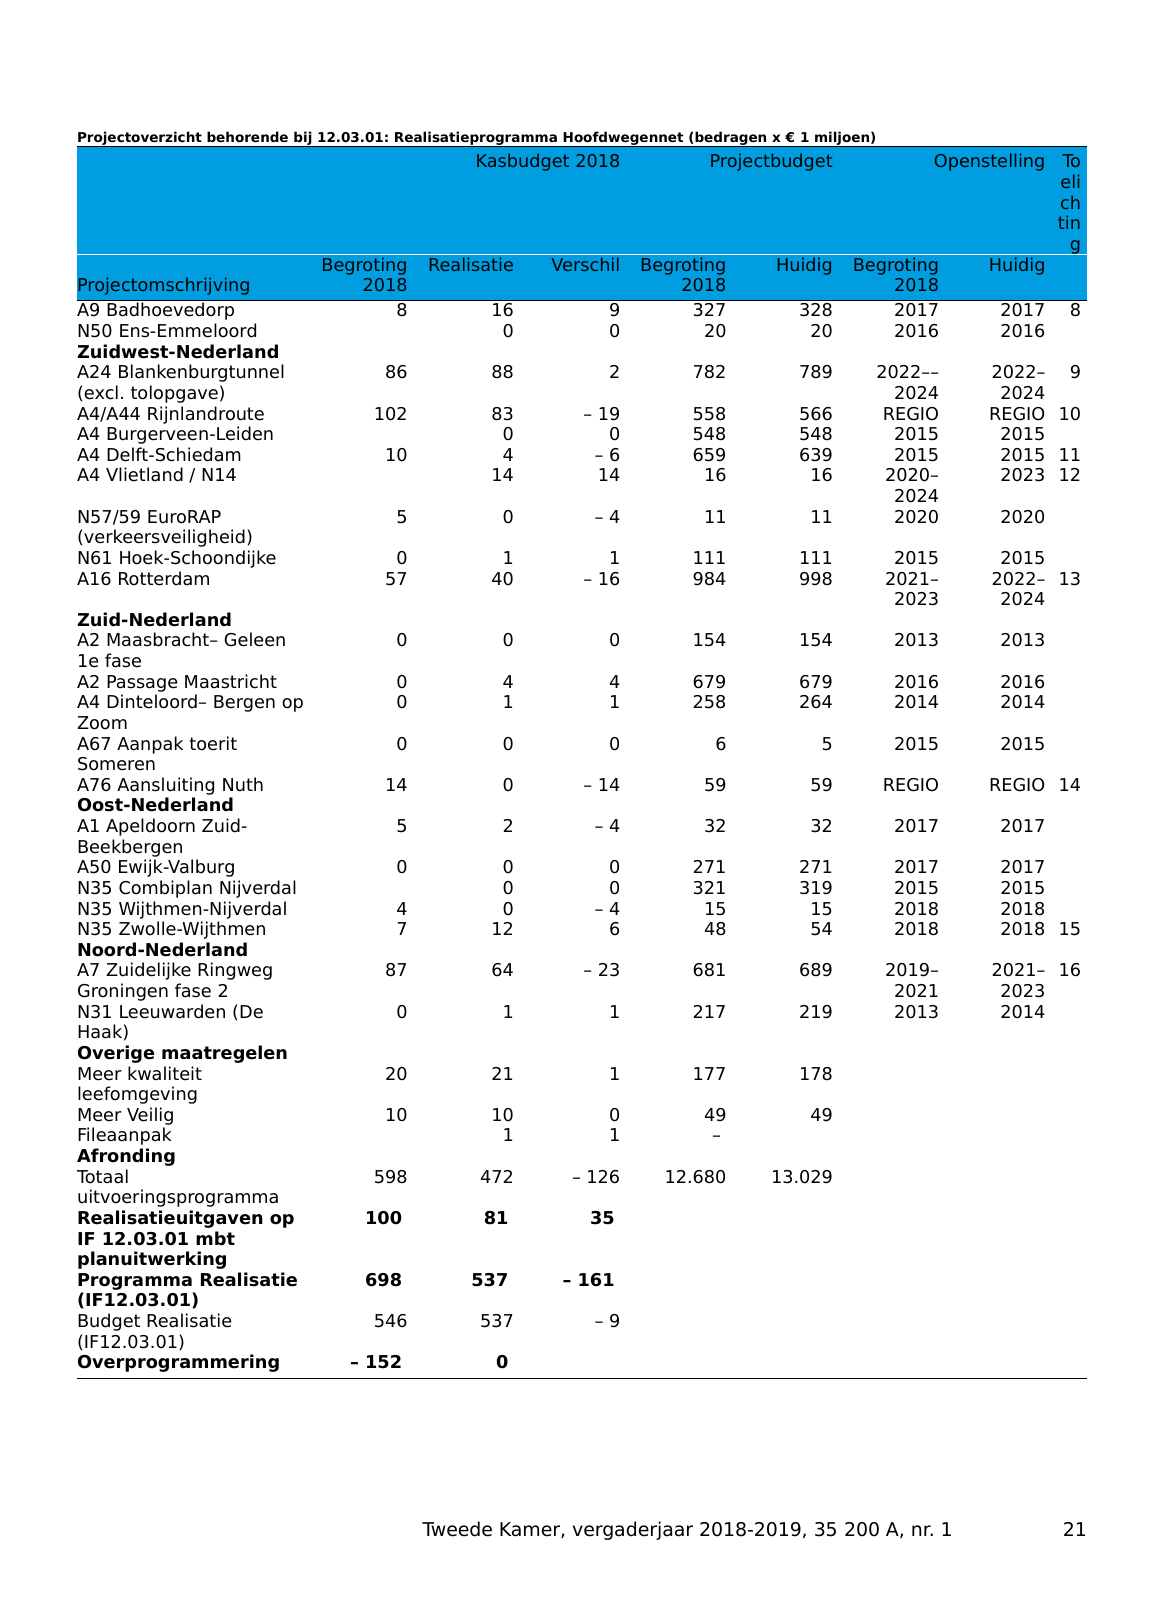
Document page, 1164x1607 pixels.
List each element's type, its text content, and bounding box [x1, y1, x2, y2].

table_cell 6 [520, 919, 626, 940]
table_cell [732, 1311, 838, 1352]
table_cell Begroting [626, 255, 732, 275]
table_cell [839, 1125, 945, 1146]
table_cell 178 [732, 1064, 838, 1105]
table_cell 15 [626, 899, 732, 919]
table_cell Fileaanpak [77, 1125, 307, 1146]
table_cell [77, 255, 307, 275]
table_cell [307, 321, 413, 342]
table_cell 1 [520, 692, 626, 733]
table_cell A76 Aansluiting Nuth [77, 775, 307, 795]
table_cell [413, 610, 519, 630]
table_cell 2014 [839, 692, 945, 733]
table_cell [945, 1105, 1051, 1125]
table_cell [413, 940, 519, 960]
table_cell 0 [413, 878, 519, 898]
table_cell A16 Rotterdam [77, 569, 307, 610]
table_cell 319 [732, 878, 838, 898]
table_cell [1051, 507, 1087, 548]
table_cell 9 [1051, 362, 1087, 403]
table_cell [732, 1352, 838, 1378]
table_cell – 4 [520, 507, 626, 548]
table_cell A4 Burgerveen-Leiden [77, 424, 307, 445]
table_cell 0 [307, 734, 413, 775]
table_cell Toelichting [1051, 147, 1087, 254]
table_cell Begroting [839, 255, 945, 275]
table_cell [307, 1043, 413, 1063]
table_cell [1051, 1352, 1087, 1378]
table_cell REGIO [839, 404, 945, 424]
table_cell 0 [520, 734, 626, 775]
table_cell 64 [413, 960, 519, 1002]
table_cell 102 [307, 404, 413, 424]
table_cell 2015 [945, 878, 1051, 898]
table_cell N61 Hoek-Schoondijke [77, 548, 307, 568]
table_cell [1051, 1270, 1087, 1311]
table_cell [1051, 1105, 1087, 1125]
table_cell – 4 [520, 816, 626, 857]
table_cell [413, 275, 519, 300]
table_cell 49 [626, 1105, 732, 1125]
table_cell 86 [307, 362, 413, 403]
table_cell [945, 275, 1051, 300]
table_cell [77, 147, 307, 254]
table_cell 0 [307, 857, 413, 878]
table_cell 2020 [945, 507, 1051, 548]
table_cell 6 [626, 734, 732, 775]
table_cell 4 [307, 899, 413, 919]
table_cell [307, 1125, 413, 1146]
table_cell [839, 1043, 945, 1063]
table_cell [626, 1352, 732, 1378]
table_cell 154 [626, 630, 732, 672]
table_cell 2016 [839, 321, 945, 342]
table_cell 327 [626, 301, 732, 321]
table_cell 659 [626, 445, 732, 465]
table_cell [732, 1146, 838, 1167]
table_cell [732, 940, 838, 960]
table_cell 681 [626, 960, 732, 1002]
table_cell Projectbudget [626, 147, 838, 254]
table_cell 271 [732, 857, 838, 878]
table_cell 1 [520, 548, 626, 568]
table_cell [732, 275, 838, 300]
table_cell [520, 1146, 626, 1167]
table_cell 566 [732, 404, 838, 424]
table_cell 1 [520, 1064, 626, 1105]
table_cell Realisatie [413, 255, 519, 275]
table_cell [307, 878, 413, 898]
table_cell 2018 [839, 275, 945, 300]
table_cell 328 [732, 301, 838, 321]
table_cell 1 [520, 1125, 626, 1146]
table_cell – 152 [307, 1352, 413, 1378]
table_cell 9 [520, 301, 626, 321]
table_cell 32 [732, 816, 838, 857]
table_cell A4/A44 Rijnlandroute [77, 404, 307, 424]
table_cell [626, 795, 732, 816]
table_cell Realisatieuitgaven op IF 12.03.01 mbt planuitwerking [77, 1208, 307, 1270]
table_cell – 14 [520, 775, 626, 795]
table_cell [945, 610, 1051, 630]
table_cell [1051, 1146, 1087, 1167]
table_cell [520, 1043, 626, 1063]
table_cell N35 Wijthmen-Nijverdal [77, 899, 307, 919]
table_cell [732, 610, 838, 630]
table_cell A2 Passage Maastricht [77, 672, 307, 692]
table_cell 0 [413, 424, 519, 445]
table_cell 2016 [839, 672, 945, 692]
table_cell [413, 342, 519, 362]
table_cell Huidig [945, 255, 1051, 275]
table_cell N35 Combiplan Nijverdal [77, 878, 307, 898]
table_cell 679 [626, 672, 732, 692]
table_cell 219 [732, 1002, 838, 1043]
table_cell 2013 [839, 1002, 945, 1043]
table_cell Verschil [520, 255, 626, 275]
table_cell [839, 1105, 945, 1125]
table_cell REGIO [839, 775, 945, 795]
table_cell 782 [626, 362, 732, 403]
table_cell [839, 1270, 945, 1311]
table_cell – [626, 1125, 732, 1146]
table_cell [307, 610, 413, 630]
table_header Projectoverzicht behorende bij 12.03.01: Realisatieprogramma Hoofdwegennet (bedragen x € 1 miljoen) [77, 130, 1087, 146]
table_cell 21 [413, 1064, 519, 1105]
table_cell Meer kwaliteit leefomgeving [77, 1064, 307, 1105]
table_cell 2015 [839, 548, 945, 568]
table_cell 16 [732, 465, 838, 507]
table_cell 2015 [839, 424, 945, 445]
table_cell 548 [626, 424, 732, 445]
table_cell [307, 465, 413, 507]
table_cell 20 [307, 1064, 413, 1105]
table_cell REGIO [945, 775, 1051, 795]
table_cell 271 [626, 857, 732, 878]
table_cell 2 [413, 816, 519, 857]
table_cell 0 [413, 321, 519, 342]
table_cell 1 [520, 1002, 626, 1043]
table_cell 0 [413, 899, 519, 919]
table_cell [945, 1352, 1051, 1378]
table_cell 698 [307, 1270, 413, 1311]
table_cell [1051, 672, 1087, 692]
table_cell 59 [732, 775, 838, 795]
table_cell N57/59 EuroRAP (verkeersveiligheid) [77, 507, 307, 548]
table_cell Afronding [77, 1146, 307, 1167]
table_cell 2017 [945, 857, 1051, 878]
table_cell 2020 [839, 507, 945, 548]
table_cell Zuidwest-Nederland [77, 342, 307, 362]
table_cell 81 [413, 1208, 519, 1270]
table_cell [520, 1352, 626, 1378]
table_cell 0 [307, 1002, 413, 1043]
table_cell – 9 [520, 1311, 626, 1352]
table_cell 2015 [945, 734, 1051, 775]
table_cell 264 [732, 692, 838, 733]
table_cell 177 [626, 1064, 732, 1105]
table_cell [1051, 878, 1087, 898]
table_cell A1 Apeldoorn Zuid-Beekbergen [77, 816, 307, 857]
table_cell 11 [732, 507, 838, 548]
table_cell [307, 940, 413, 960]
table_cell 546 [307, 1311, 413, 1352]
table_cell A4 Vlietland / N14 [77, 465, 307, 507]
table_cell [1051, 548, 1087, 568]
table_cell A2 Maasbracht– Geleen 1e fase [77, 630, 307, 672]
table_cell 8 [307, 301, 413, 321]
table_cell 2017 [945, 816, 1051, 857]
table_cell 998 [732, 569, 838, 610]
table_cell 2015 [839, 445, 945, 465]
table_cell 48 [626, 919, 732, 940]
table_cell [626, 1043, 732, 1063]
table_cell A67 Aanpak toerit Someren [77, 734, 307, 775]
table_cell 0 [520, 1105, 626, 1125]
table_cell [520, 342, 626, 362]
table_cell 2014 [945, 1002, 1051, 1043]
table_cell 13 [1051, 569, 1087, 610]
table_cell 0 [413, 775, 519, 795]
table_cell [1051, 1208, 1087, 1270]
table_cell – 4 [520, 899, 626, 919]
table_cell [945, 940, 1051, 960]
table_cell Totaal uitvoeringsprogramma [77, 1167, 307, 1208]
table_cell 15 [732, 899, 838, 919]
table_cell Budget Realisatie (IF12.03.01) [77, 1311, 307, 1352]
table_cell 12 [413, 919, 519, 940]
table_cell [945, 1208, 1051, 1270]
table_cell 258 [626, 692, 732, 733]
table_cell 0 [413, 857, 519, 878]
table_cell 2022–2024 [945, 569, 1051, 610]
table_cell 217 [626, 1002, 732, 1043]
table_cell [839, 940, 945, 960]
table_cell 88 [413, 362, 519, 403]
table_cell Oost-Nederland [77, 795, 307, 816]
table_cell [1051, 1064, 1087, 1105]
table_cell 0 [520, 630, 626, 672]
table_cell 1 [413, 692, 519, 733]
table_cell [307, 1146, 413, 1167]
table_cell [520, 275, 626, 300]
table_cell 35 [520, 1208, 626, 1270]
table_cell 16 [413, 301, 519, 321]
table_cell A7 Zuidelijke Ringweg Groningen fase 2 [77, 960, 307, 1002]
table_cell 16 [1051, 960, 1087, 1002]
table_cell N50 Ens-Emmeloord [77, 321, 307, 342]
table_cell [1051, 857, 1087, 878]
table_cell 2018 [626, 275, 732, 300]
table_cell 537 [413, 1311, 519, 1352]
table_cell Kasbudget 2018 [307, 147, 626, 254]
table_cell [626, 1311, 732, 1352]
table_cell 2017 [945, 301, 1051, 321]
table_cell 2017 [839, 816, 945, 857]
table_cell 0 [520, 857, 626, 878]
table_cell 14 [1051, 775, 1087, 795]
table_cell 1 [413, 548, 519, 568]
table_cell 537 [413, 1270, 519, 1311]
table_cell A9 Badhoevedorp [77, 301, 307, 321]
table_cell 49 [732, 1105, 838, 1125]
table_cell 0 [307, 672, 413, 692]
table_cell [1051, 1043, 1087, 1063]
table_cell 2021–2023 [839, 569, 945, 610]
table_cell 54 [732, 919, 838, 940]
table_cell [839, 342, 945, 362]
table_cell [413, 1043, 519, 1063]
table_cell [307, 342, 413, 362]
table_cell 111 [732, 548, 838, 568]
table_cell 5 [732, 734, 838, 775]
table_cell 2016 [945, 672, 1051, 692]
table_cell [732, 1208, 838, 1270]
table_cell REGIO [945, 404, 1051, 424]
table_cell A24 Blankenburgtunnel (excl. tolopgave) [77, 362, 307, 403]
table_cell 2017 [839, 857, 945, 878]
table_cell – 19 [520, 404, 626, 424]
table_cell 100 [307, 1208, 413, 1270]
table_cell [945, 1064, 1051, 1105]
table_cell [1051, 899, 1087, 919]
table_cell [732, 795, 838, 816]
table_cell [945, 1125, 1051, 1146]
table_cell 8 [1051, 301, 1087, 321]
table_cell 639 [732, 445, 838, 465]
table_cell 321 [626, 878, 732, 898]
table_cell 2018 [839, 899, 945, 919]
table_cell 111 [626, 548, 732, 568]
table_cell 2015 [945, 548, 1051, 568]
table_cell [1051, 255, 1087, 275]
table_cell [413, 795, 519, 816]
table_cell 4 [413, 672, 519, 692]
table_cell 15 [1051, 919, 1087, 940]
table_cell [1051, 1002, 1087, 1043]
table_cell 14 [413, 465, 519, 507]
table_cell 2021–2023 [945, 960, 1051, 1002]
table_cell [1051, 342, 1087, 362]
table_cell 5 [307, 816, 413, 857]
table_cell [520, 940, 626, 960]
table_cell A4 Delft-Schiedam [77, 445, 307, 465]
table_cell – 161 [520, 1270, 626, 1311]
table_cell 548 [732, 424, 838, 445]
table_cell 2015 [839, 878, 945, 898]
table_cell 2016 [945, 321, 1051, 342]
table_cell 11 [626, 507, 732, 548]
table_cell – 126 [520, 1167, 626, 1208]
table_cell 32 [626, 816, 732, 857]
table_cell 7 [307, 919, 413, 940]
table_cell 2015 [945, 424, 1051, 445]
table_cell 2020–2024 [839, 465, 945, 507]
table_cell [1051, 610, 1087, 630]
table_cell 87 [307, 960, 413, 1002]
table_cell [1051, 1167, 1087, 1208]
table_cell 2014 [945, 692, 1051, 733]
table_cell 2017 [839, 301, 945, 321]
table_cell N31 Leeuwarden (De Haak) [77, 1002, 307, 1043]
table_cell [945, 1043, 1051, 1063]
table_cell Zuid-Nederland [77, 610, 307, 630]
table_cell 2018 [839, 919, 945, 940]
table_cell [1051, 692, 1087, 733]
table_cell 10 [413, 1105, 519, 1125]
table_cell 2013 [945, 630, 1051, 672]
table_cell 154 [732, 630, 838, 672]
table_cell N35 Zwolle-Wijthmen [77, 919, 307, 940]
table_cell [1051, 321, 1087, 342]
table_cell 14 [307, 775, 413, 795]
table_cell 0 [307, 630, 413, 672]
table_cell [732, 1125, 838, 1146]
table_cell 472 [413, 1167, 519, 1208]
table_cell [1051, 734, 1087, 775]
table_cell 83 [413, 404, 519, 424]
table_cell – 23 [520, 960, 626, 1002]
table_cell [626, 1208, 732, 1270]
table_cell 10 [1051, 404, 1087, 424]
table_cell 12.680 [626, 1167, 732, 1208]
table_cell – 16 [520, 569, 626, 610]
table_cell A50 Ewijk-Valburg [77, 857, 307, 878]
table_cell [307, 795, 413, 816]
table_cell [839, 610, 945, 630]
table_cell 2022–2024 [945, 362, 1051, 403]
table_cell [626, 342, 732, 362]
table_cell 0 [520, 424, 626, 445]
table_cell [839, 1146, 945, 1167]
table_cell A4 Dinteloord– Bergen op Zoom [77, 692, 307, 733]
table_cell 2015 [945, 445, 1051, 465]
table_cell [520, 795, 626, 816]
table_cell [1051, 940, 1087, 960]
table_cell 0 [413, 507, 519, 548]
table_cell [732, 342, 838, 362]
table_cell [945, 1311, 1051, 1352]
table_cell Overige maatregelen [77, 1043, 307, 1063]
table_cell 0 [413, 630, 519, 672]
table_cell 57 [307, 569, 413, 610]
table_cell [1051, 1125, 1087, 1146]
table_cell 40 [413, 569, 519, 610]
table_cell [626, 610, 732, 630]
table_cell Overprogrammering [77, 1352, 307, 1378]
table_cell 12 [1051, 465, 1087, 507]
table_cell 4 [520, 672, 626, 692]
table_cell [945, 342, 1051, 362]
table_cell 10 [307, 1105, 413, 1125]
table_cell 0 [520, 321, 626, 342]
table_cell 20 [732, 321, 838, 342]
table_cell 2022––2024 [839, 362, 945, 403]
table_cell [839, 1167, 945, 1208]
table_cell [1051, 1311, 1087, 1352]
table_cell [732, 1270, 838, 1311]
table_cell [839, 1352, 945, 1378]
table_cell 2013 [839, 630, 945, 672]
table_cell Programma Realisatie (IF12.03.01) [77, 1270, 307, 1311]
table_cell [945, 1146, 1051, 1167]
table_cell 984 [626, 569, 732, 610]
table_cell 59 [626, 775, 732, 795]
table_cell Begroting [307, 255, 413, 275]
table_cell Meer Veilig [77, 1105, 307, 1125]
table_cell 789 [732, 362, 838, 403]
table_cell 2018 [945, 919, 1051, 940]
table_cell 10 [307, 445, 413, 465]
table_cell 0 [413, 1352, 519, 1378]
table_cell Openstelling [839, 147, 1051, 254]
table_cell 1 [413, 1125, 519, 1146]
table_cell [839, 1311, 945, 1352]
table_cell 0 [307, 548, 413, 568]
table_cell [626, 1270, 732, 1311]
table_cell 2 [520, 362, 626, 403]
table_cell 13.029 [732, 1167, 838, 1208]
table_cell 2018 [945, 899, 1051, 919]
table_cell [1051, 424, 1087, 445]
table_cell 11 [1051, 445, 1087, 465]
table_cell [839, 1064, 945, 1105]
table_cell 2015 [839, 734, 945, 775]
table_cell 2023 [945, 465, 1051, 507]
table_cell 2018 [307, 275, 413, 300]
table_cell 5 [307, 507, 413, 548]
table_cell 558 [626, 404, 732, 424]
table_cell 16 [626, 465, 732, 507]
table_cell 0 [307, 692, 413, 733]
table_cell 1 [413, 1002, 519, 1043]
table_cell – 6 [520, 445, 626, 465]
table_cell [626, 1146, 732, 1167]
table_cell [945, 1167, 1051, 1208]
table_cell [413, 1146, 519, 1167]
table_cell 0 [413, 734, 519, 775]
table_cell [307, 424, 413, 445]
table_cell Huidig [732, 255, 838, 275]
table_cell [839, 795, 945, 816]
table_cell 0 [520, 878, 626, 898]
table_cell [626, 940, 732, 960]
table_cell [520, 610, 626, 630]
table_cell [1051, 275, 1087, 300]
table_cell [839, 1208, 945, 1270]
table_cell [945, 1270, 1051, 1311]
table_cell [945, 795, 1051, 816]
table_cell 598 [307, 1167, 413, 1208]
table_cell [732, 1043, 838, 1063]
table_cell [1051, 630, 1087, 672]
table_cell 4 [413, 445, 519, 465]
table_cell [1051, 816, 1087, 857]
table_cell 20 [626, 321, 732, 342]
table_cell Noord-Nederland [77, 940, 307, 960]
table_cell 2019–2021 [839, 960, 945, 1002]
table_cell 679 [732, 672, 838, 692]
table_cell [1051, 795, 1087, 816]
table_cell Projectomschrijving [77, 275, 307, 300]
table_cell 689 [732, 960, 838, 1002]
table_cell 14 [520, 465, 626, 507]
